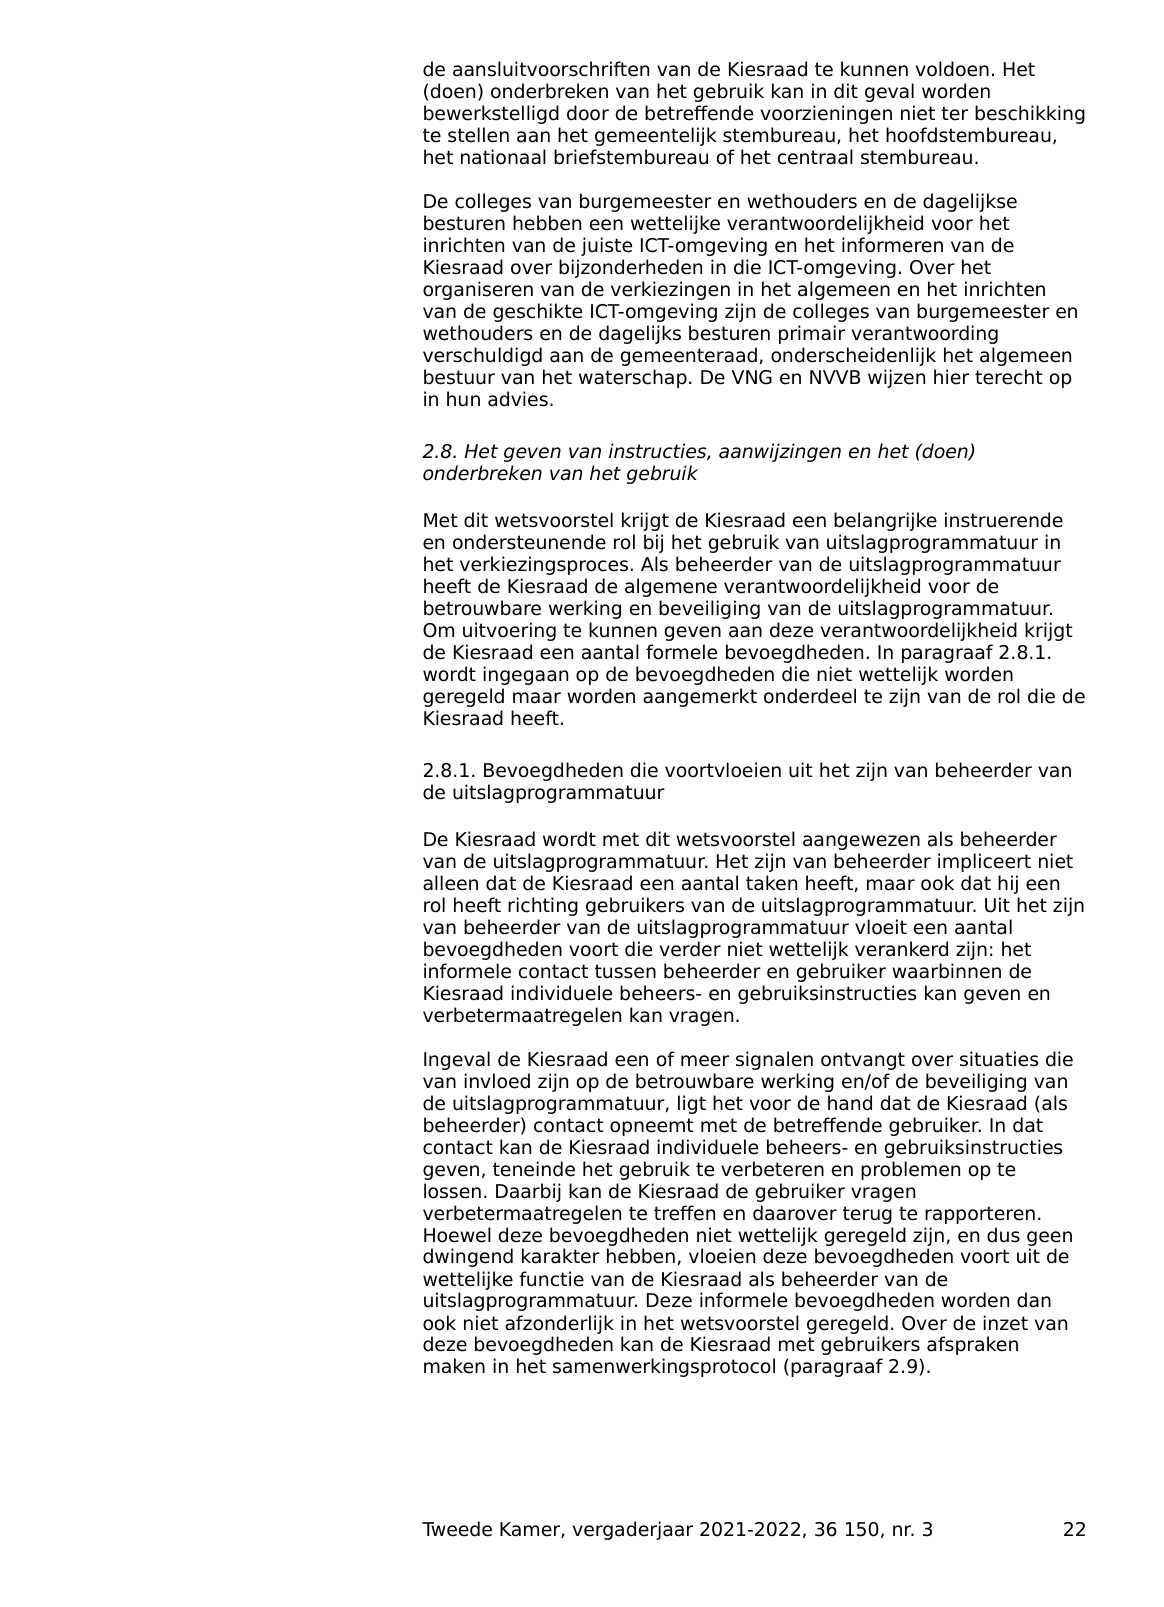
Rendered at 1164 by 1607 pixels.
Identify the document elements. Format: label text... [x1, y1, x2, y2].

text De Kiesraad wordt met dit wetsvoorstel aangewezen als beheerder van de uitslagprogrammatuur. Het zijn van beheerder impliceert niet alleen dat de Kiesraad een aantal taken heeft, maar ook dat hij een rol heeft richting gebruikers van de uitslagprogrammatuur. Uit het zijn van beheerder van de uitslagprogrammatuur vloeit een aantal bevoegdheden voort die verder niet wettelijk verankerd zijn: het informele contact tussen beheerder en gebruiker waarbinnen de Kiesraad individuele beheers- en gebruiksinstructies kan geven en verbetermaatregelen kan vragen. [422, 829, 1087, 1026]
text de aansluitvoorschriften van de Kiesraad te kunnen voldoen. Het (doen) onderbreken van het gebruik kan in dit geval worden bewerkstelligd door de betreffende voorzieningen niet ter beschikking te stellen aan het gemeentelijk stembureau, het hoofdstembureau, het nationaal briefstembureau of het centraal stembureau. [422, 59, 1087, 169]
text De colleges van burgemeester en wethouders en de dagelijkse besturen hebben een wettelijke verantwoordelijkheid voor het inrichten van de juiste ICT-omgeving en het informeren van de Kiesraad over bijzonderheden in die ICT-omgeving. Over het organiseren van de verkiezingen in het algemeen en het inrichten van de geschikte ICT-omgeving zijn de colleges van burgemeester en wethouders en de dagelijks besturen primair verantwoording verschuldigd aan de gemeenteraad, onderscheidenlijk het algemeen bestuur van het waterschap. De VNG en NVVB wijzen hier terecht op in hun advies. [422, 191, 1087, 411]
subtitle 2.8. Het geven van instructies, aanwijzingen en het (doen) onderbreken van het gebruik [422, 441, 1087, 485]
subtitle 2.8.1. Bevoegdheden die voortvloeien uit het zijn van beheerder van de uitslagprogrammatuur [422, 760, 1087, 804]
text Ingeval de Kiesraad een of meer signalen ontvangt over situaties die van invloed zijn op de betrouwbare werking en/of de beveiliging van de uitslagprogrammatuur, ligt het voor de hand dat de Kiesraad (als beheerder) contact opneemt met de betreffende gebruiker. In dat contact kan de Kiesraad individuele beheers- en gebruiksinstructies geven, teneinde het gebruik te verbeteren en problemen op te lossen. Daarbij kan de Kiesraad de gebruiker vragen verbetermaatregelen te treffen en daarover terug te rapporteren. Hoewel deze bevoegdheden niet wettelijk geregeld zijn, en dus geen dwingend karakter hebben, vloeien deze bevoegdheden voort uit de wettelijke functie van de Kiesraad als beheerder van de uitslagprogrammatuur. Deze informele bevoegdheden worden dan ook niet afzonderlijk in het wetsvoorstel geregeld. Over de inzet van deze bevoegdheden kan de Kiesraad met gebruikers afspraken maken in het samenwerkingsprotocol (paragraaf 2.9). [422, 1049, 1087, 1378]
text Met dit wetsvoorstel krijgt de Kiesraad een belangrijke instruerende en ondersteunende rol bij het gebruik van uitslagprogrammatuur in het verkiezingsproces. Als beheerder van de uitslagprogrammatuur heeft de Kiesraad de algemene verantwoordelijkheid voor de betrouwbare werking en beveiliging van de uitslagprogrammatuur. Om uitvoering te kunnen geven aan deze verantwoordelijkheid krijgt de Kiesraad een aantal formele bevoegdheden. In paragraaf 2.8.1. wordt ingegaan op de bevoegdheden die niet wettelijk worden geregeld maar worden aangemerkt onderdeel te zijn van de rol die de Kiesraad heeft. [422, 510, 1087, 730]
